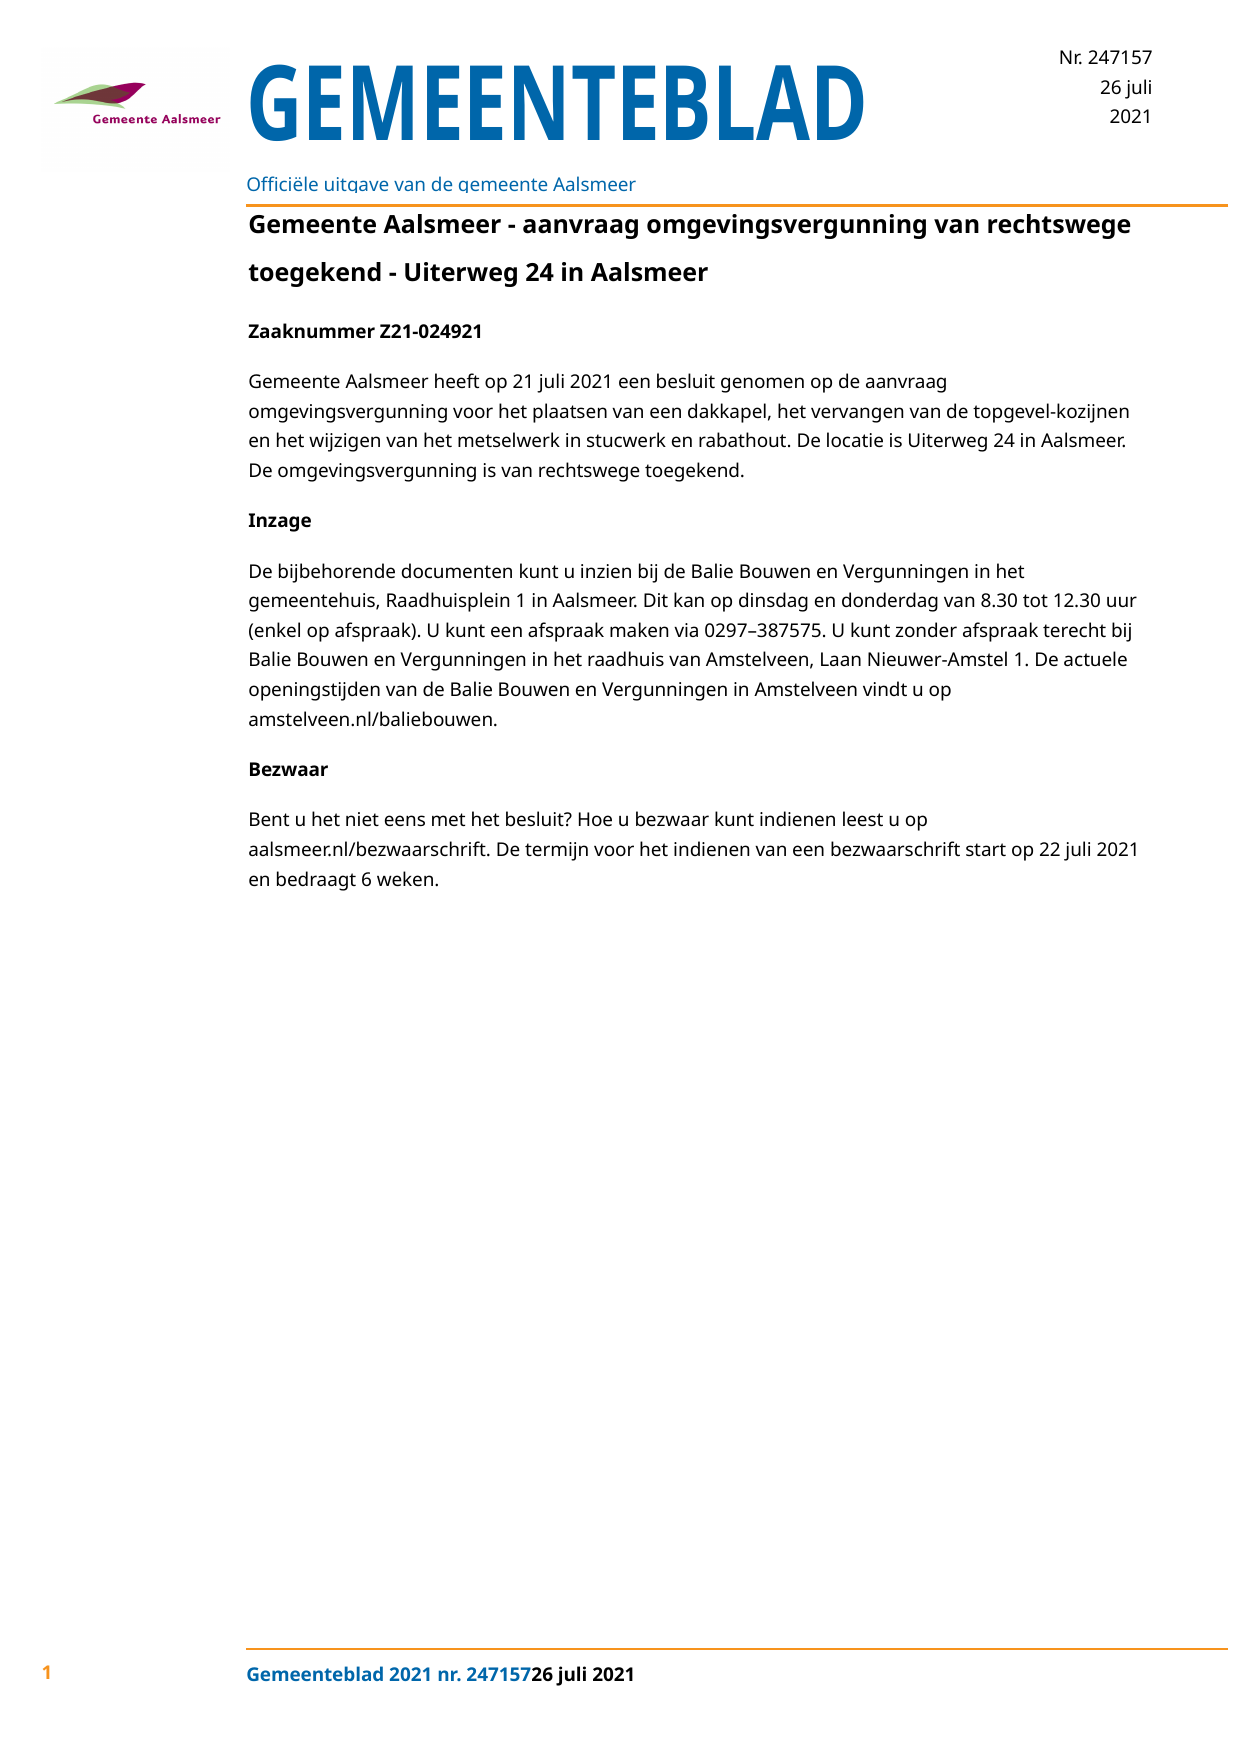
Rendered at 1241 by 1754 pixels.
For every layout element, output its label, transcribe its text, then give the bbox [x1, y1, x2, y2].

text Zaaknummer Z21-024921 [248, 318, 1152, 344]
text De bijbehorende documenten kunt u inzien bij de Balie Bouwen en Vergunningen in het gemeentehuis, Raadhuisplein 1 in Aalsmeer. Dit kan op dinsdag en donderdag van 8.30 tot 12.30 uur (enkel op afspraak). U kunt een afspraak maken via 0297–387575. U kunt zonder afspraak terecht bij Balie Bouwen en Vergunningen in het raadhuis van Amstelveen, Laan Nieuwer-Amstel 1. De actuele openingstijden van de Balie Bouwen en Vergunningen in Amstelveen vindt u op amstelveen.nl/baliebouwen. [248, 558, 1152, 732]
text Gemeente Aalsmeer heeft op 21 juli 2021 een besluit genomen op de aanvraag omgevingsvergunning voor het plaatsen van een dakkapel, het vervangen van de topgevel-kozijnen en het wijzigen van het metselwerk in stucwerk en rabathout. De locatie is Uiterweg 24 in Aalsmeer. De omgevingsvergunning is van rechtswege toegekend. [248, 368, 1152, 483]
text Bent u het niet eens met het besluit? Hoe u bezwaar kunt indienen leest u op aalsmeer.nl/bezwaarschrift. De termijn voor het indienen van een bezwaarschrift start op 22 juli 2021 en bedraagt 6 weken. [248, 807, 1152, 892]
text Bezwaar [248, 756, 1152, 782]
picture [41, 47, 231, 172]
text Gemeente Aalsmeer - aanvraag omgevingsvergunning van rechtswege toegekend - Uiterweg 24 in Aalsmeer [248, 207, 1152, 288]
text Inzage [248, 507, 1152, 533]
